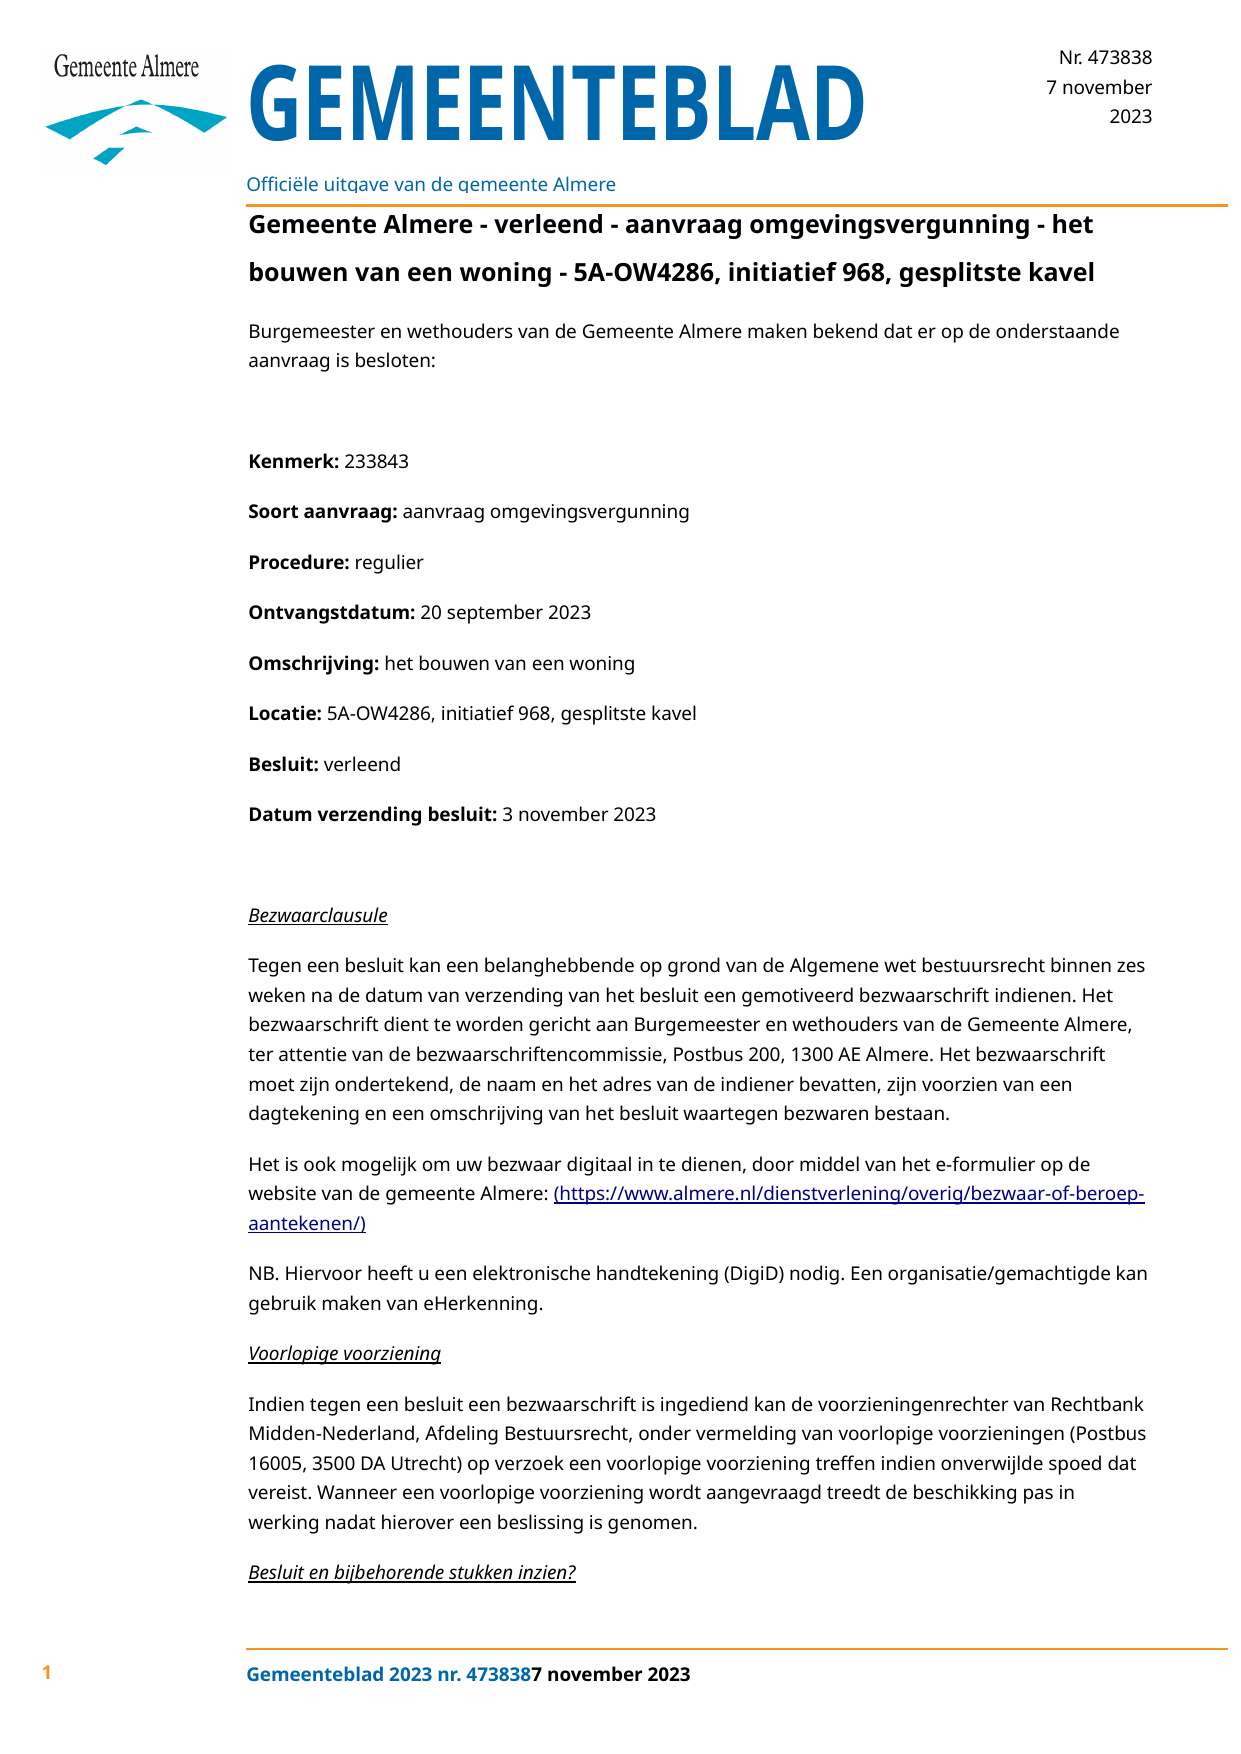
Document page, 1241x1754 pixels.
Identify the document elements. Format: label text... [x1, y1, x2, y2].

text Voorlopige voorziening [248, 1340, 1152, 1366]
text Soort aanvraag: aanvraag omgevingsvergunning [248, 499, 1152, 524]
picture [41, 47, 231, 172]
text Bezwaarclausule [248, 902, 1152, 928]
text Tegen een besluit kan een belanghebbende op grond van de Algemene wet bestuursrecht binnen zes weken na de datum van verzending van het besluit een gemotiveerd bezwaarschrift indienen. Het bezwaarschrift dient te worden gericht aan Burgemeester en wethouders van de Gemeente Almere, ter attentie van de bezwaarschriftencommissie, Postbus 200, 1300 AE Almere. Het bezwaarschrift moet zijn ondertekend, de naam en het adres van de indiener bevatten, zijn voorzien van een dagtekening en een omschrijving van het besluit waartegen bezwaren bestaan. [248, 952, 1152, 1126]
text Locatie: 5A-OW4286, initiatief 968, gesplitste kavel [248, 700, 1152, 726]
text Ontvangstdatum: 20 september 2023 [248, 599, 1152, 625]
text Het is ook mogelijk om uw bezwaar digitaal in te dienen, door middel van het e-formulier op de website van de gemeente Almere: (https://www.almere.nl/dienstverlening/overig/bezwaar-of-beroep-aantekenen/) [248, 1151, 1152, 1236]
text Besluit: verleend [248, 751, 1152, 777]
text Datum verzending besluit: 3 november 2023 [248, 801, 1152, 827]
text Procedure: regulier [248, 549, 1152, 575]
text Besluit en bijbehorende stukken inzien? [248, 1559, 1152, 1585]
text Kenmerk: 233843 [248, 448, 1152, 474]
text NB. Hiervoor heeft u een elektronische handtekening (DigiD) nodig. Een organisatie/gemachtigde kan gebruik maken van eHerkenning. [248, 1260, 1152, 1316]
text Omschrijving: het bouwen van een woning [248, 650, 1152, 676]
text Gemeente Almere - verleend - aanvraag omgevingsvergunning - het bouwen van een woning - 5A-OW4286, initiatief 968, gesplitste kavel [248, 207, 1152, 288]
text Indien tegen een besluit een bezwaarschrift is ingediend kan de voorzieningenrechter van Rechtbank Midden-Nederland, Afdeling Bestuursrecht, onder vermelding van voorlopige voorzieningen (Postbus 16005, 3500 DA Utrecht) op verzoek een voorlopige voorziening treffen indien onverwijlde spoed dat vereist. Wanneer een voorlopige voorziening wordt aangevraagd treedt de beschikking pas in werking nadat hierover een beslissing is genomen. [248, 1391, 1152, 1535]
text Burgemeester en wethouders van de Gemeente Almere maken bekend dat er op de onderstaande aanvraag is besloten: [248, 318, 1152, 373]
